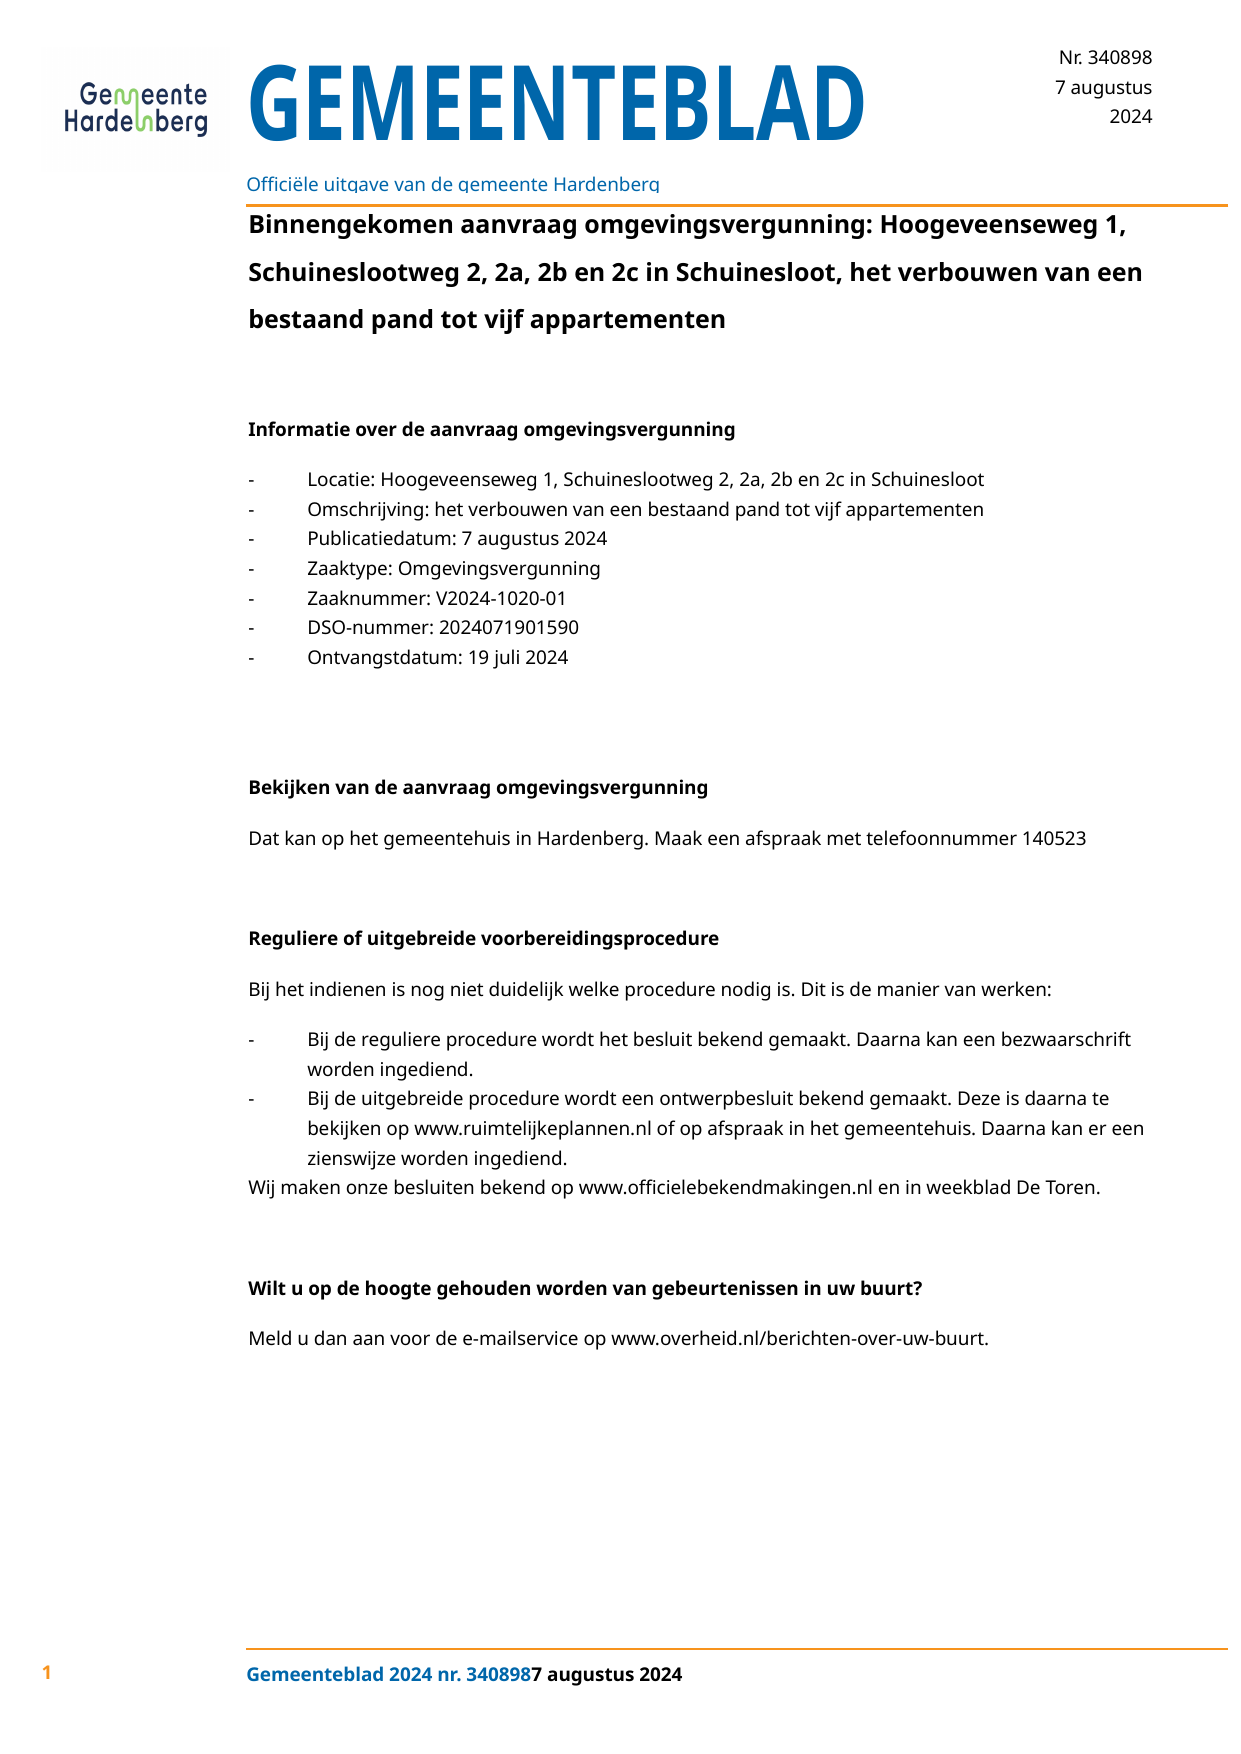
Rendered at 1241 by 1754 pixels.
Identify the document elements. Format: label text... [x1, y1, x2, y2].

text Bekijken van de aanvraag omgevingsvergunning [248, 774, 1152, 800]
picture [41, 47, 231, 172]
text Wilt u op de hoogte gehouden worden van gebeurtenissen in uw buurt? [248, 1275, 1152, 1301]
list Zaaknummer: V2024-1020-01 [248, 585, 1152, 610]
text Bij het indienen is nog niet duidelijk welke procedure nodig is. Dit is de manier van werken: [248, 976, 1152, 1002]
list Omschrijving: het verbouwen van een bestaand pand tot vijf appartementen [248, 496, 1152, 522]
text Reguliere of uitgebreide voorbereidingsprocedure [248, 926, 1152, 951]
list Ontvangstdatum: 19 juli 2024 [248, 644, 1152, 669]
list Locatie: Hoogeveenseweg 1, Schuineslootweg 2, 2a, 2b en 2c in Schuinesloot [248, 466, 1152, 492]
text Informatie over de aanvraag omgevingsvergunning [248, 416, 1152, 442]
list Zaaktype: Omgevingsvergunning [248, 555, 1152, 581]
text Meld u dan aan voor de e-mailservice op www.overheid.nl/berichten-over-uw-buurt. [248, 1326, 1152, 1351]
text Binnengekomen aanvraag omgevingsvergunning: Hoogeveenseweg 1, Schuineslootweg 2, 2a, 2b en 2c in Schuinesloot, het verbouwen van een bestaand pand tot vijf appartementen [248, 207, 1152, 336]
list Bij de uitgebreide procedure wordt een ontwerpbesluit bekend gemaakt. Deze is daarna te bekijken op www.ruimtelijkeplannen.nl of op afspraak in het gemeentehuis. Daarna kan er een zienswijze worden ingediend. [248, 1086, 1152, 1170]
list Bij de reguliere procedure wordt het besluit bekend gemaakt. Daarna kan een bezwaarschrift worden ingediend. [248, 1026, 1152, 1082]
text Wij maken onze besluiten bekend op www.officielebekendmakingen.nl en in weekblad De Toren. [248, 1174, 1152, 1200]
text Dat kan op het gemeentehuis in Hardenberg. Maak een afspraak met telefoonnummer 140523 [248, 825, 1152, 850]
list DSO-nummer: 2024071901590 [248, 614, 1152, 640]
list Publicatiedatum: 7 augustus 2024 [248, 526, 1152, 551]
